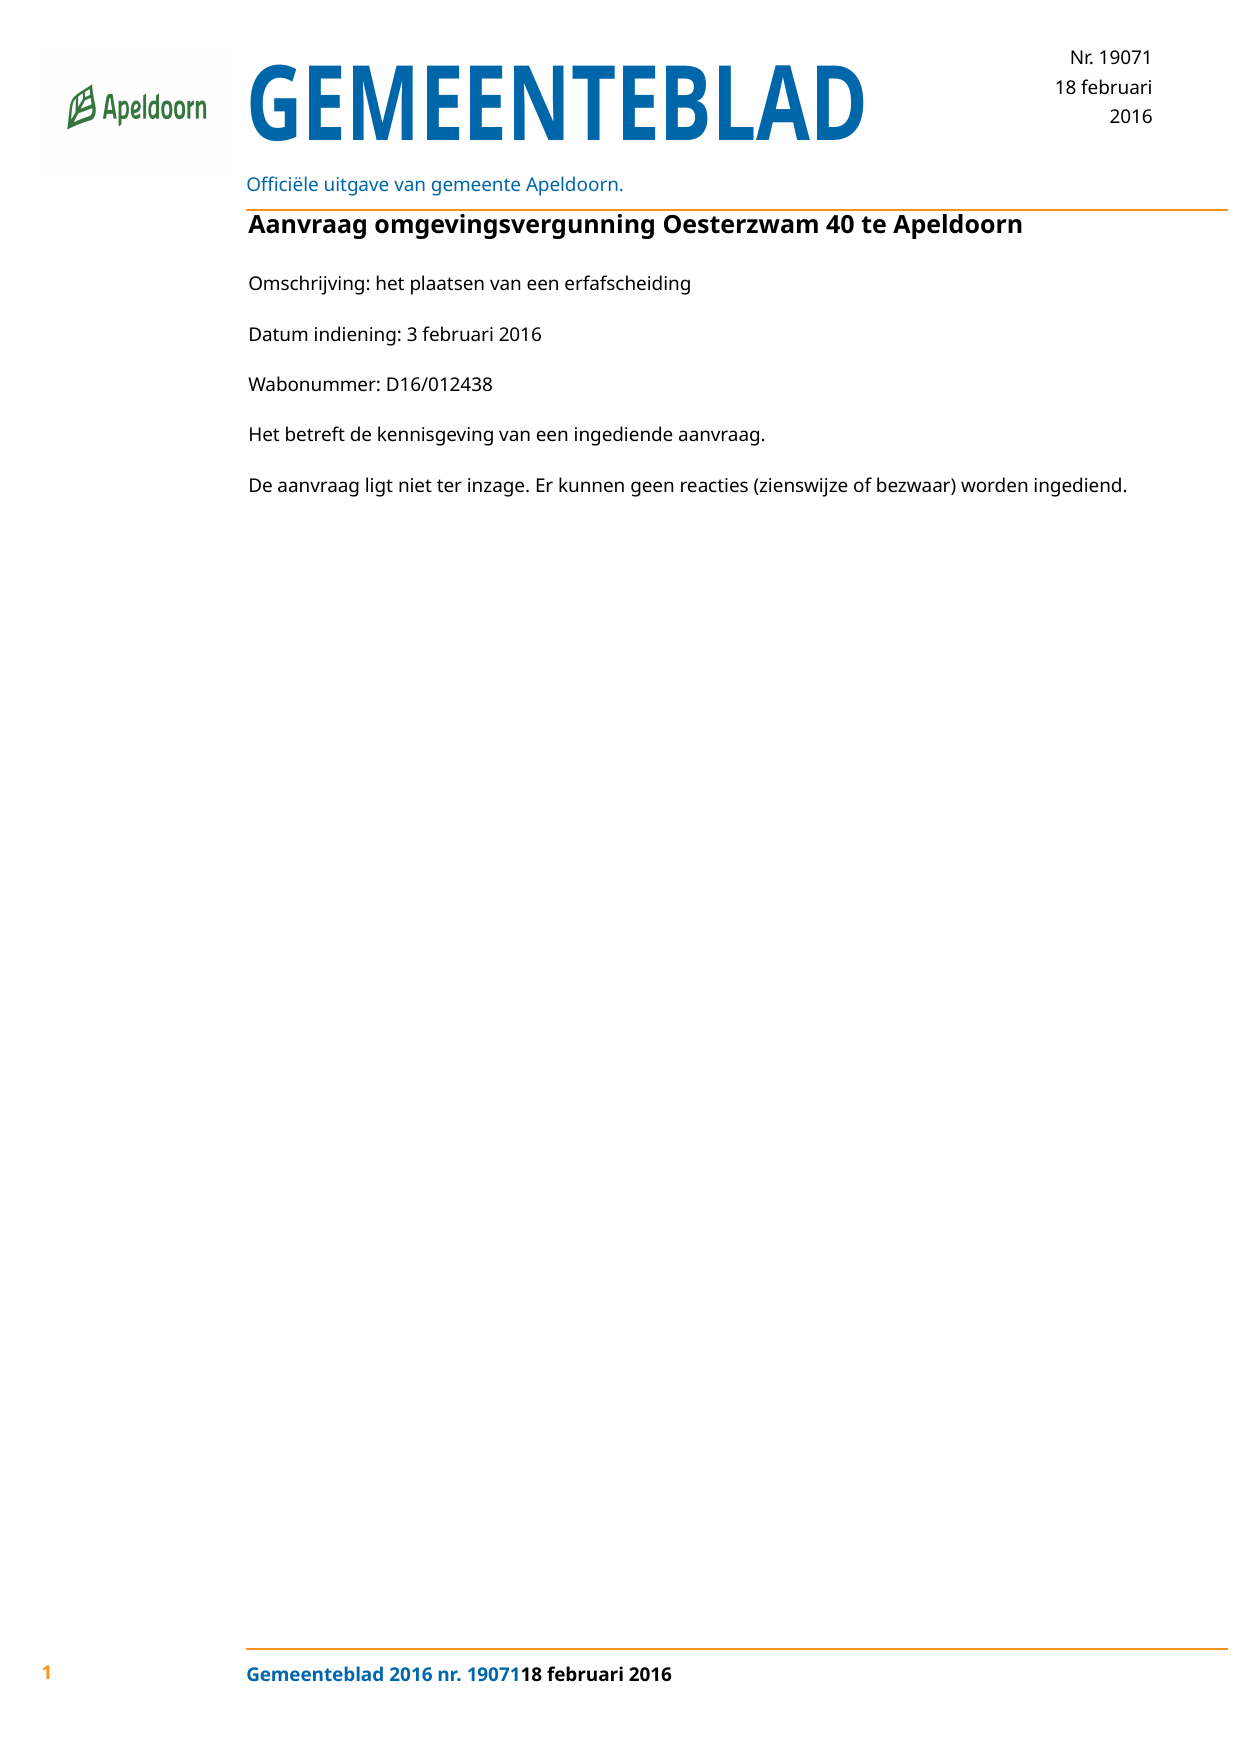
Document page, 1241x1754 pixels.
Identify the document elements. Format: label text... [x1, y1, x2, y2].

text Het betreft de kennisgeving van een ingediende aanvraag. [248, 422, 1152, 447]
picture [41, 47, 231, 172]
text Datum indiening: 3 februari 2016 [248, 321, 1152, 346]
text Omschrijving: het plaatsen van een erfafscheiding [248, 270, 1152, 296]
text Aanvraag omgevingsvergunning Oesterzwam 40 te Apeldoorn [248, 211, 1152, 241]
text Wabonummer: D16/012438 [248, 371, 1152, 397]
text De aanvraag ligt niet ter inzage. Er kunnen geen reacties (zienswijze of bezwaar) worden ingediend. [248, 472, 1152, 498]
